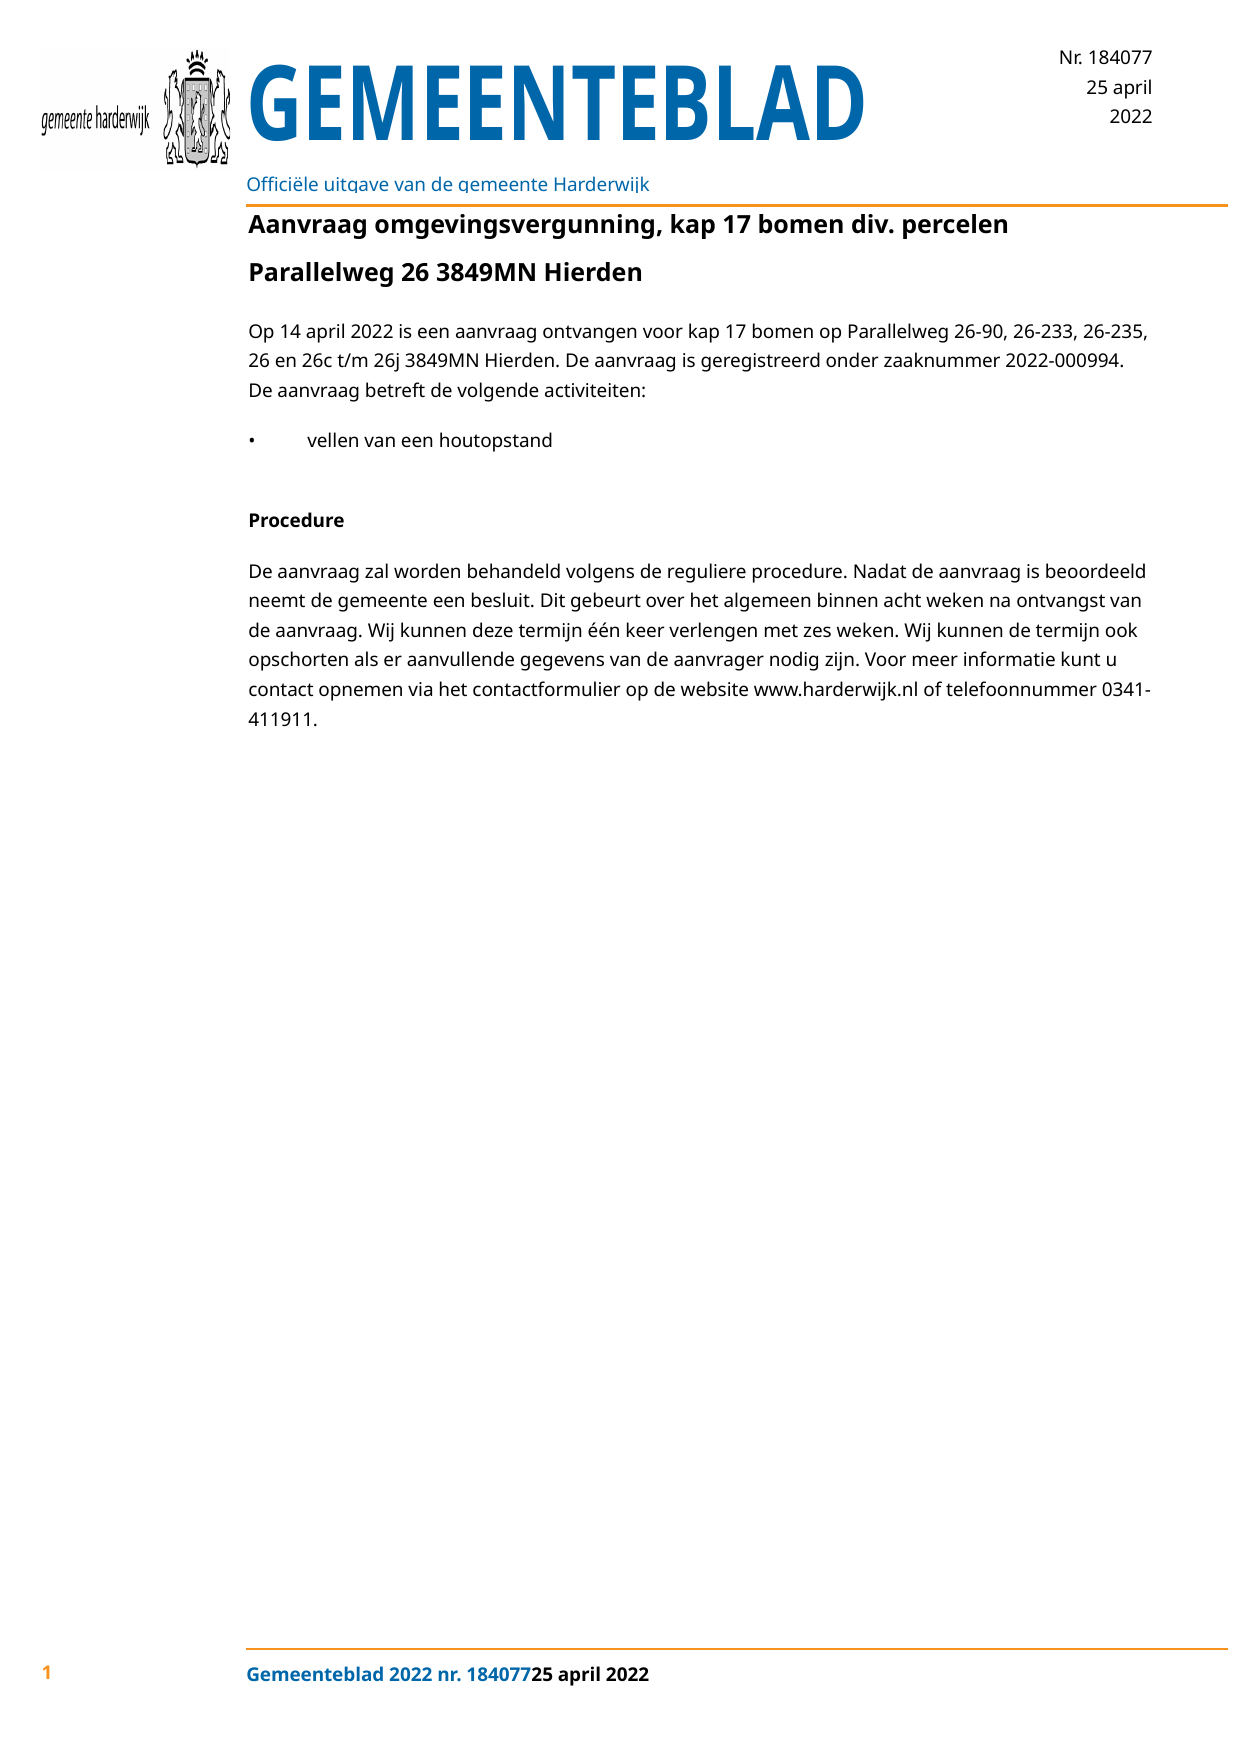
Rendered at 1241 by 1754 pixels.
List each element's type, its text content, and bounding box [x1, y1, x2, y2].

text De aanvraag zal worden behandeld volgens de reguliere procedure. Nadat de aanvraag is beoordeeld neemt de gemeente een besluit. Dit gebeurt over het algemeen binnen acht weken na ontvangst van de aanvraag. Wij kunnen deze termijn één keer verlengen met zes weken. Wij kunnen de termijn ook opschorten als er aanvullende gegevens van de aanvrager nodig zijn. Voor meer informatie kunt u contact opnemen via het contactformulier op de website www.harderwijk.nl of telefoonnummer 0341-411911. [248, 558, 1152, 732]
list vellen van een houtopstand [248, 427, 1152, 453]
text Op 14 april 2022 is een aanvraag ontvangen voor kap 17 bomen op Parallelweg 26-90, 26-233, 26-235, 26 en 26c t/m 26j 3849MN Hierden. De aanvraag is geregistreerd onder zaaknummer 2022-000994. De aanvraag betreft de volgende activiteiten: [248, 318, 1152, 403]
text Aanvraag omgevingsvergunning, kap 17 bomen div. percelen Parallelweg 26 3849MN Hierden [248, 207, 1152, 288]
text Procedure [248, 507, 1152, 533]
picture [41, 47, 231, 172]
